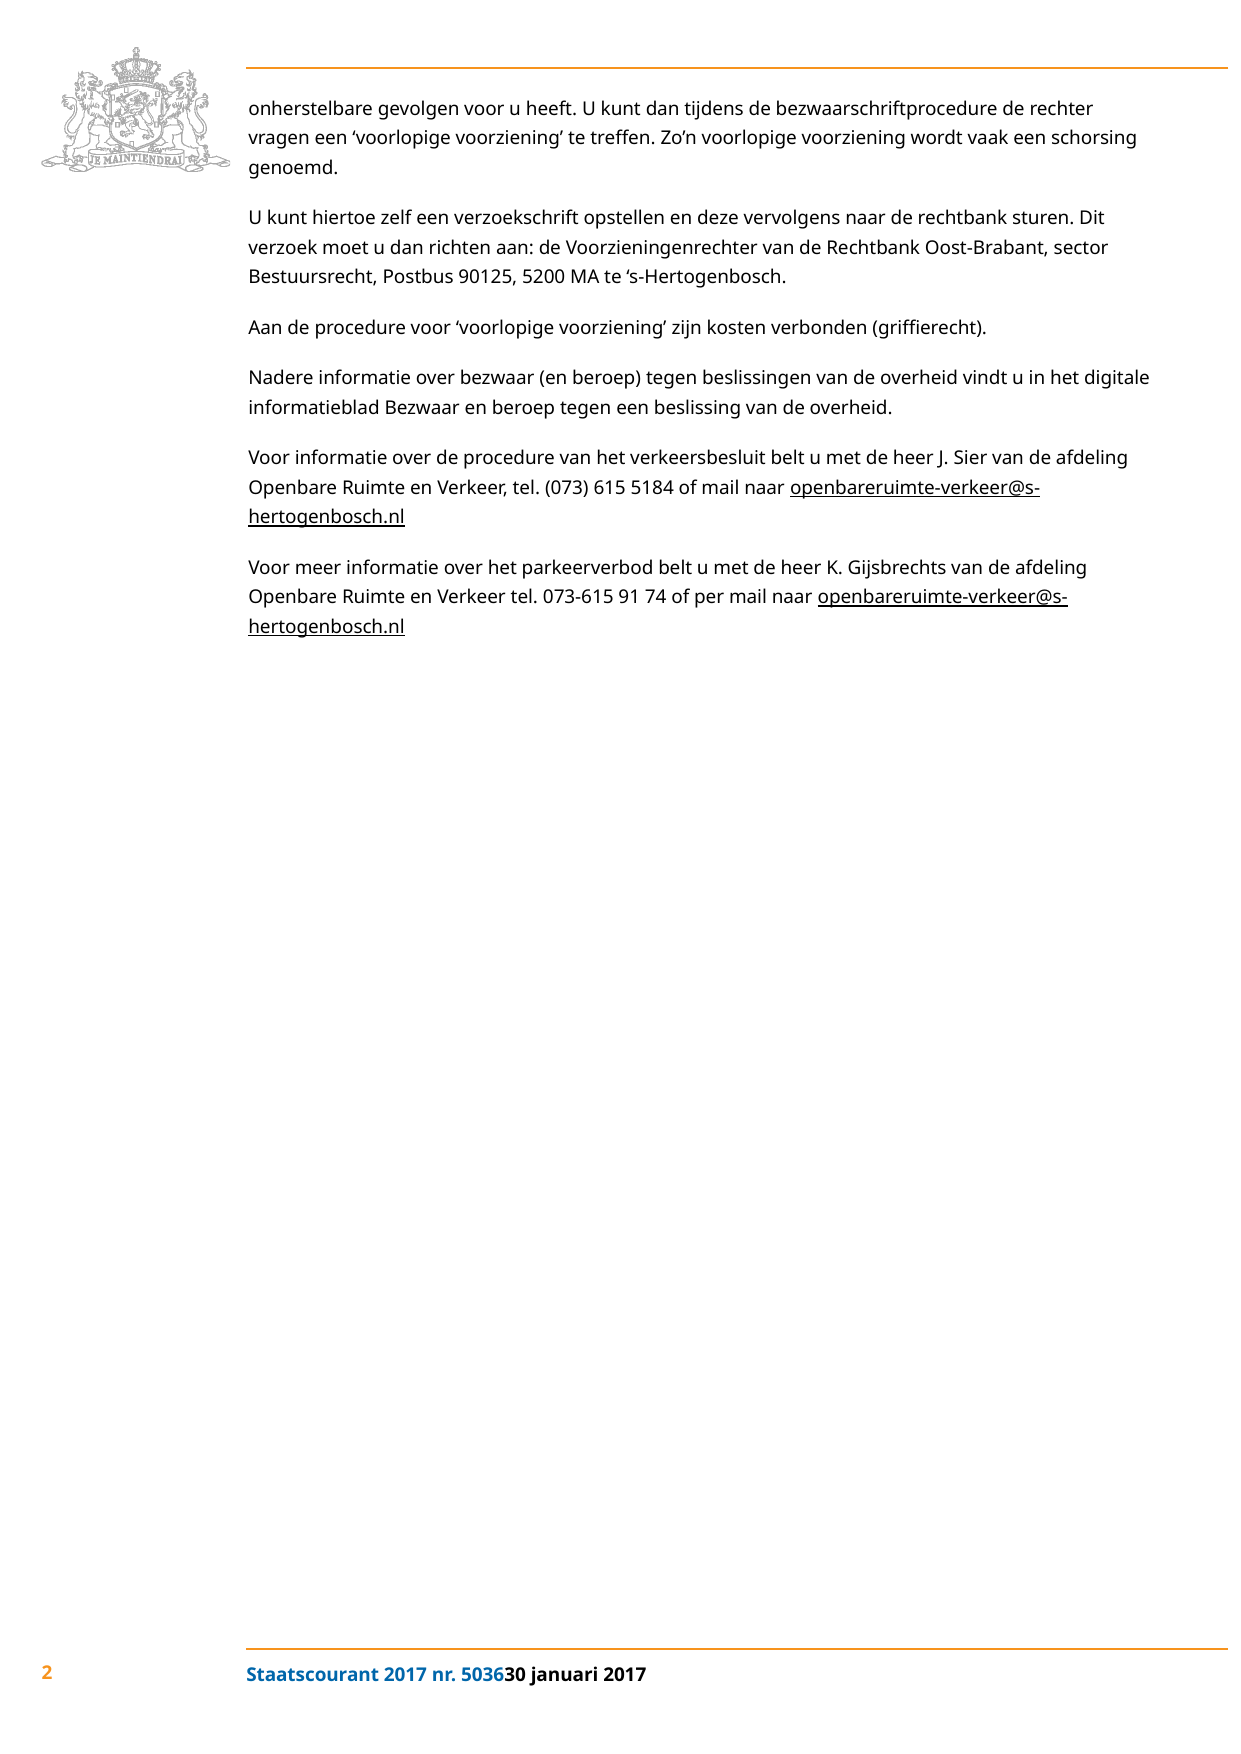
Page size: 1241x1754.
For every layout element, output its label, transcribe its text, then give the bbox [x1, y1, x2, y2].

text U kunt hiertoe zelf een verzoekschrift opstellen en deze vervolgens naar de rechtbank sturen. Dit verzoek moet u dan richten aan: de Voorzieningenrechter van de Rechtbank Oost-Brabant, sector Bestuursrecht, Postbus 90125, 5200 MA te ‘s-Hertogenbosch. [248, 204, 1152, 289]
picture [41, 47, 231, 172]
text Nadere informatie over bezwaar (en beroep) tegen beslissingen van de overheid vindt u in het digitale informatieblad Bezwaar en beroep tegen een beslissing van de overheid. [248, 364, 1152, 420]
text Voor meer informatie over het parkeerverbod belt u met de heer K. Gijsbrechts van de afdeling Openbare Ruimte en Verkeer tel. 073-615 91 74 of per mail naar openbareruimte-verkeer@s-hertogenbosch.nl [248, 554, 1152, 639]
text onherstelbare gevolgen voor u heeft. U kunt dan tijdens de bezwaarschriftprocedure de rechter vragen een ‘voorlopige voorziening’ te treffen. Zo’n voorlopige voorziening wordt vaak een schorsing genoemd. [248, 95, 1152, 180]
text Voor informatie over de procedure van het verkeersbesluit belt u met de heer J. Sier van de afdeling Openbare Ruimte en Verkeer, tel. (073) 615 5184 of mail naar openbareruimte-verkeer@s-hertogenbosch.nl [248, 444, 1152, 529]
text Aan de procedure voor ‘voorlopige voorziening’ zijn kosten verbonden (griffierecht). [248, 314, 1152, 340]
